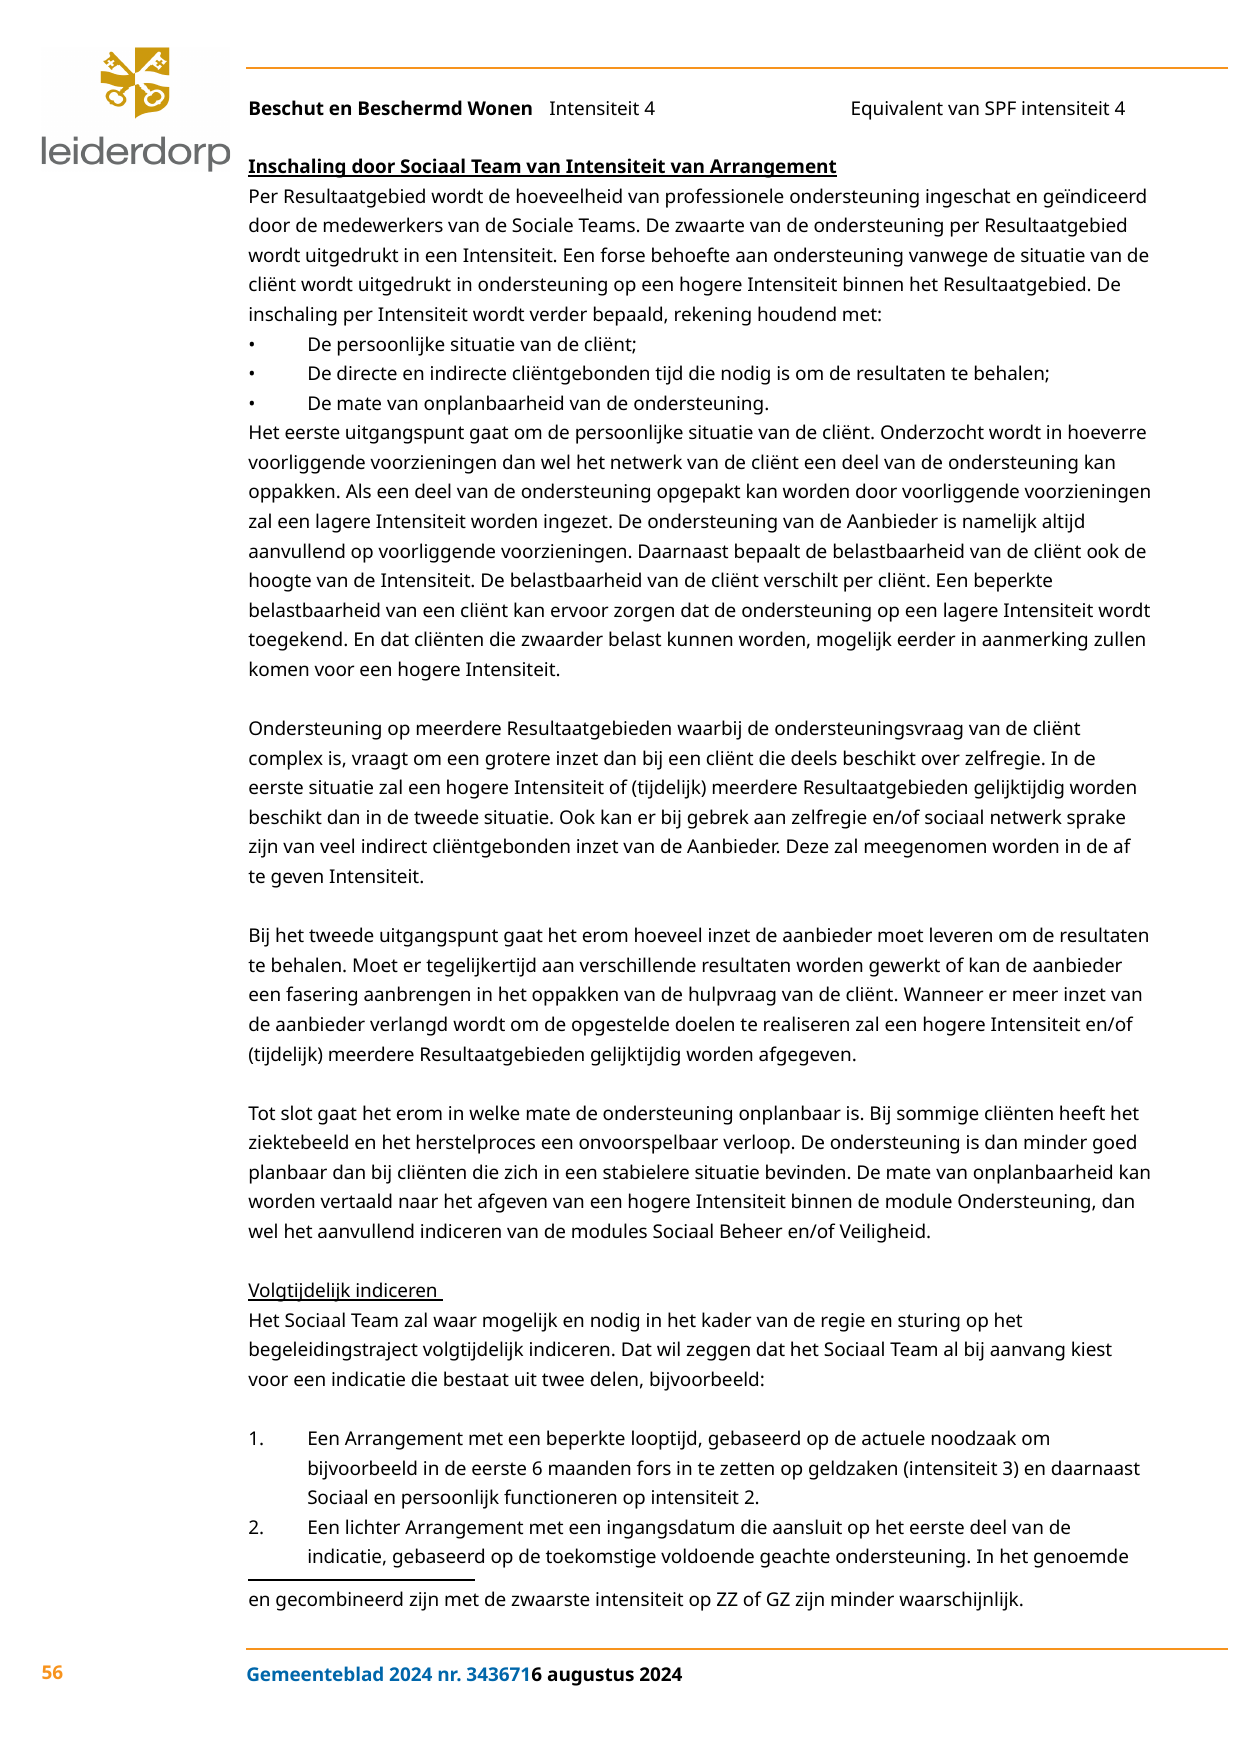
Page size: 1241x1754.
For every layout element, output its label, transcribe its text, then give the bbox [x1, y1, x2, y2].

text Het Sociaal Team zal waar mogelijk en nodig in het kader van de regie en sturing op het begeleidingstraject volgtijdelijk indiceren. Dat wil zeggen dat het Sociaal Team al bij aanvang kiest voor een indicatie die bestaat uit twee delen, bijvoorbeeld: [248, 1307, 1152, 1392]
list De persoonlijke situatie van de cliënt; [248, 331, 1152, 357]
list Een lichter Arrangement met een ingangsdatum die aansluit op het eerste deel van de indicatie, gebaseerd op de toekomstige voldoende geachte ondersteuning. In het genoemde [248, 1514, 1152, 1569]
table_cell Intensiteit 4 [549, 95, 850, 121]
text Ondersteuning op meerdere Resultaatgebieden waarbij de ondersteuningsvraag van de cliënt complex is, vraagt om een grotere inzet dan bij een cliënt die deels beschikt over zelfregie. In de eerste situatie zal een hogere Intensiteit of (tijdelijk) meerdere Resultaatgebieden gelijktijdig worden beschikt dan in de tweede situatie. Ook kan er bij gebrek aan zelfregie en/of sociaal netwerk sprake zijn van veel indirect cliëntgebonden inzet van de Aanbieder. Deze zal meegenomen worden in de af te geven Intensiteit. [248, 715, 1152, 889]
text Tot slot gaat het erom in welke mate de ondersteuning onplanbaar is. Bij sommige cliënten heeft het ziektebeeld en het herstelproces een onvoorspelbaar verloop. De ondersteuning is dan minder goed planbaar dan bij cliënten die zich in een stabielere situatie bevinden. De mate van onplanbaarheid kan worden vertaald naar het afgeven van een hogere Intensiteit binnen de module Ondersteuning, dan wel het aanvullend indiceren van de modules Sociaal Beheer en/of Veiligheid. [248, 1100, 1152, 1244]
text Bij het tweede uitgangspunt gaat het erom hoeveel inzet de aanbieder moet leveren om de resultaten te behalen. Moet er tegelijkertijd aan verschillende resultaten worden gewerkt of kan de aanbieder een fasering aanbrengen in het oppakken van de hulpvraag van de cliënt. Wanneer er meer inzet van de aanbieder verlangd wordt om de opgestelde doelen te realiseren zal een hogere Intensiteit en/of (tijdelijk) meerdere Resultaatgebieden gelijktijdig worden afgegeven. [248, 922, 1152, 1067]
text Het eerste uitgangspunt gaat om de persoonlijke situatie van de cliënt. Onderzocht wordt in hoeverre voorliggende voorzieningen dan wel het netwerk van de cliënt een deel van de ondersteuning kan oppakken. Als een deel van de ondersteuning opgepakt kan worden door voorliggende voorzieningen zal een lagere Intensiteit worden ingezet. De ondersteuning van de Aanbieder is namelijk altijd aanvullend op voorliggende voorzieningen. Daarnaast bepaalt de belastbaarheid van de cliënt ook de hoogte van de Intensiteit. De belastbaarheid van de cliënt verschilt per cliënt. Een beperkte belastbaarheid van een cliënt kan ervoor zorgen dat de ondersteuning op een lagere Intensiteit wordt toegekend. En dat cliënten die zwaarder belast kunnen worden, mogelijk eerder in aanmerking zullen komen voor een hogere Intensiteit. [248, 419, 1152, 682]
table_cell Beschut en Beschermd Wonen [248, 95, 549, 121]
text Inschaling door Sociaal Team van Intensiteit van Arrangement [248, 153, 1152, 179]
text Volgtijdelijk indiceren [248, 1277, 1152, 1303]
table_cell Equivalent van SPF intensiteit 4 [850, 95, 1152, 121]
picture [41, 47, 231, 172]
list De directe en indirecte cliëntgebonden tijd die nodig is om de resultaten te behalen; [248, 360, 1152, 386]
list Een Arrangement met een beperkte looptijd, gebaseerd op de actuele noodzaak om bijvoorbeeld in de eerste 6 maanden fors in te zetten op geldzaken (intensiteit 3) en daarnaast Sociaal en persoonlijk functioneren op intensiteit 2. [248, 1425, 1152, 1510]
text Per Resultaatgebied wordt de hoeveelheid van professionele ondersteuning ingeschat en geïndiceerd door de medewerkers van de Sociale Teams. De zwaarte van de ondersteuning per Resultaatgebied wordt uitgedrukt in een Intensiteit. Een forse behoefte aan ondersteuning vanwege de situatie van de cliënt wordt uitgedrukt in ondersteuning op een hogere Intensiteit binnen het Resultaatgebied. De inschaling per Intensiteit wordt verder bepaald, rekening houdend met: [248, 183, 1152, 327]
list De mate van onplanbaarheid van de ondersteuning. [248, 390, 1152, 416]
